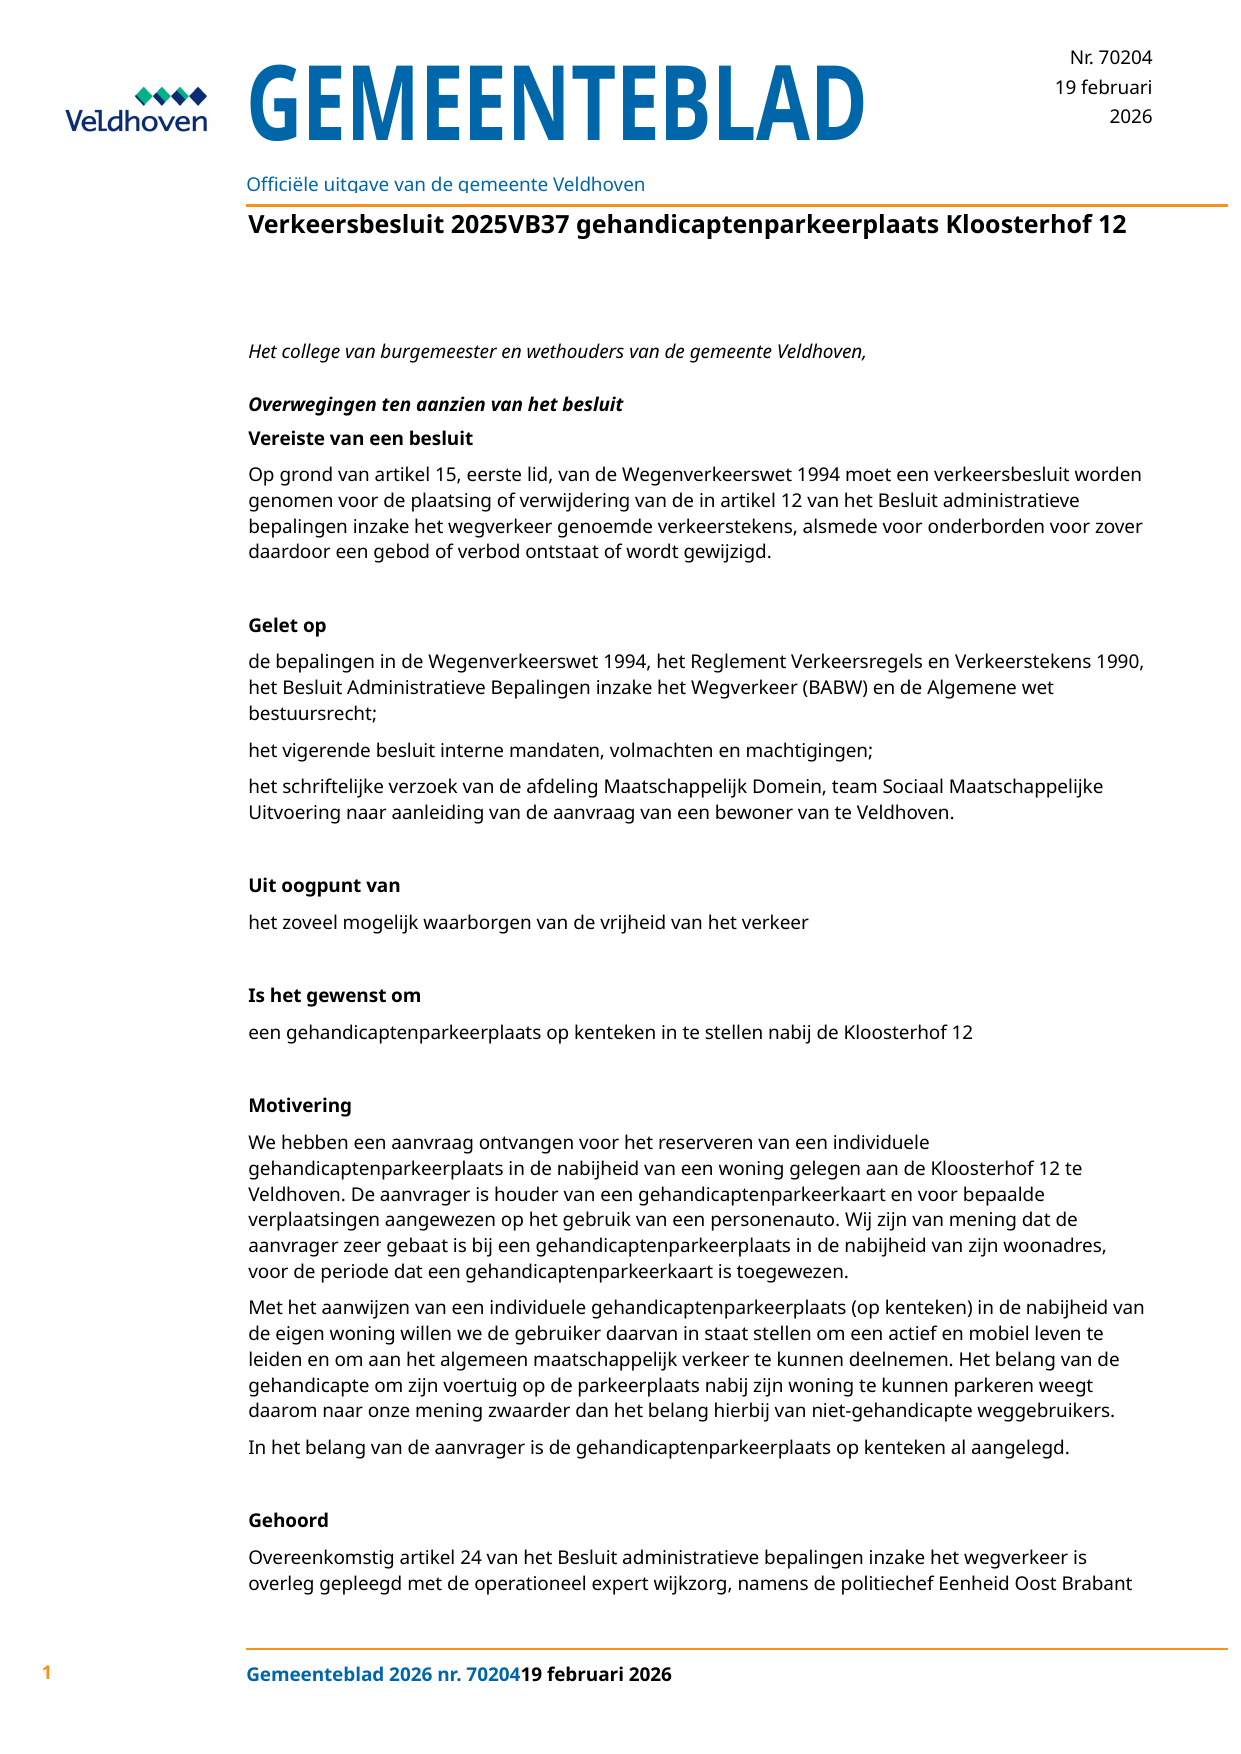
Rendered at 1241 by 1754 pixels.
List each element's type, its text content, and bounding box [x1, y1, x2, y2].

text Motivering [248, 1093, 1152, 1118]
text het vigerende besluit interne mandaten, volmachten en machtigingen; [248, 737, 1152, 763]
text Gehoord [248, 1507, 1152, 1533]
text In het belang van de aanvrager is de gehandicaptenparkeerplaats op kenteken al aangelegd. [248, 1434, 1152, 1460]
text Is het gewenst om [248, 983, 1152, 1008]
text het schriftelijke verzoek van de afdeling Maatschappelijk Domein, team Sociaal Maatschappelijke Uitvoering naar aanleiding van de aanvraag van een bewoner van te Veldhoven. [248, 773, 1152, 825]
text Met het aanwijzen van een individuele gehandicaptenparkeerplaats (op kenteken) in de nabijheid van de eigen woning willen we de gebruiker daarvan in staat stellen om een actief en mobiel leven te leiden en om aan het algemeen maatschappelijk verkeer te kunnen deelnemen. Het belang van de gehandicapte om zijn voertuig op de parkeerplaats nabij zijn woning te kunnen parkeren weegt daarom naar onze mening zwaarder dan het belang hierbij van niet-gehandicapte weggebruikers. [248, 1294, 1152, 1423]
text een gehandicaptenparkeerplaats op kenteken in te stellen nabij de Kloosterhof 12 [248, 1019, 1152, 1045]
text Het college van burgemeester en wethouders van de gemeente Veldhoven, [248, 338, 1152, 364]
text Op grond van artikel 15, eerste lid, van de Wegenverkeerswet 1994 moet een verkeersbesluit worden genomen voor de plaatsing of verwijdering van de in artikel 12 van het Besluit administratieve bepalingen inzake het wegverkeer genoemde verkeerstekens, alsmede voor onderborden voor zover daardoor een gebod of verbod ontstaat of wordt gewijzigd. [248, 462, 1152, 564]
text Verkeersbesluit 2025VB37 gehandicaptenparkeerplaats Kloosterhof 12 [248, 207, 1152, 241]
text de bepalingen in de Wegenverkeerswet 1994, het Reglement Verkeersregels en Verkeerstekens 1990, het Besluit Administratieve Bepalingen inzake het Wegverkeer (BABW) en de Algemene wet bestuursrecht; [248, 649, 1152, 726]
text het zoveel mogelijk waarborgen van de vrijheid van het verkeer [248, 909, 1152, 935]
text Overeenkomstig artikel 24 van het Besluit administratieve bepalingen inzake het wegverkeer is overleg gepleegd met de operationeel expert wijkzorg, namens de politiechef Eenheid Oost Brabant [248, 1544, 1152, 1596]
text Vereiste van een besluit [248, 425, 1152, 451]
text Gelet op [248, 612, 1152, 638]
text We hebben een aanvraag ontvangen voor het reserveren van een individuele gehandicaptenparkeerplaats in de nabijheid van een woning gelegen aan de Kloosterhof 12 te Veldhoven. De aanvrager is houder van een gehandicaptenparkeerkaart en voor bepaalde verplaatsingen aangewezen op het gebruik van een personenauto. Wij zijn van mening dat de aanvrager zeer gebaat is bij een gehandicaptenparkeerplaats in de nabijheid van zijn woonadres, voor de periode dat een gehandicaptenparkeerkaart is toegewezen. [248, 1129, 1152, 1284]
text Overwegingen ten aanzien van het besluit [248, 391, 1152, 417]
picture [41, 47, 231, 172]
text Uit oogpunt van [248, 873, 1152, 898]
